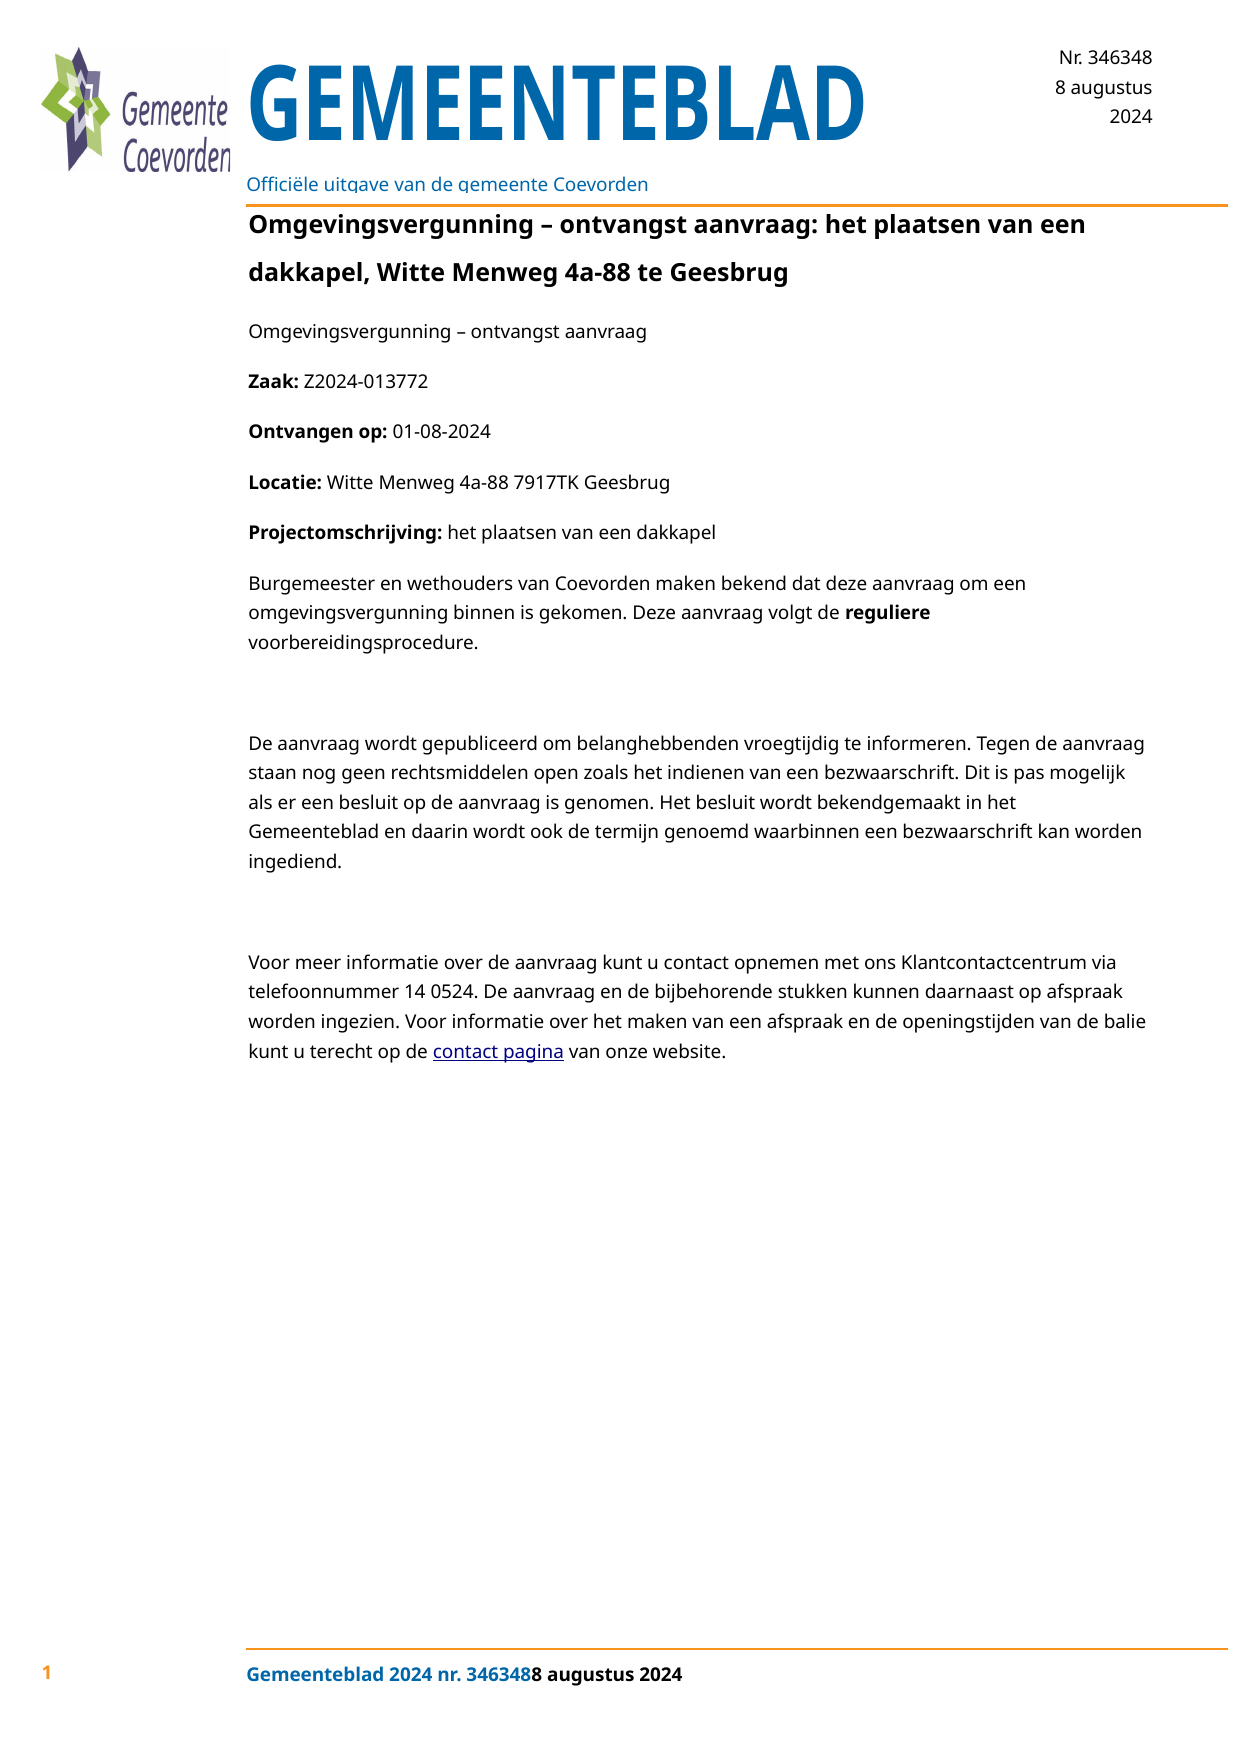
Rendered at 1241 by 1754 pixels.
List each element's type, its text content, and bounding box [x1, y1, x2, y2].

text De aanvraag wordt gepubliceerd om belanghebbenden vroegtijdig te informeren. Tegen de aanvraag staan nog geen rechtsmiddelen open zoals het indienen van een bezwaarschrift. Dit is pas mogelijk als er een besluit op de aanvraag is genomen. Het besluit wordt bekendgemaakt in het Gemeenteblad en daarin wordt ook de termijn genoemd waarbinnen een bezwaarschrift kan worden ingediend. [248, 730, 1152, 874]
picture [41, 47, 231, 172]
text Burgemeester en wethouders van Coevorden maken bekend dat deze aanvraag om een omgevingsvergunning binnen is gekomen. Deze aanvraag volgt de reguliere voorbereidingsprocedure. [248, 570, 1152, 655]
text Omgevingsvergunning – ontvangst aanvraag [248, 318, 1152, 344]
text Ontvangen op: 01-08-2024 [248, 419, 1152, 444]
text Projectomschrijving: het plaatsen van een dakkapel [248, 519, 1152, 545]
text Voor meer informatie over de aanvraag kunt u contact opnemen met ons Klantcontactcentrum via telefoonnummer 14 0524. De aanvraag en de bijbehorende stukken kunnen daarnaast op afspraak worden ingezien. Voor informatie over het maken van een afspraak en de openingstijden van de balie kunt u terecht op de contact pagina van onze website. [248, 949, 1152, 1064]
text Locatie: Witte Menweg 4a-88 7917TK Geesbrug [248, 469, 1152, 495]
text Omgevingsvergunning – ontvangst aanvraag: het plaatsen van een dakkapel, Witte Menweg 4a-88 te Geesbrug [248, 207, 1152, 288]
text Zaak: Z2024-013772 [248, 368, 1152, 394]
